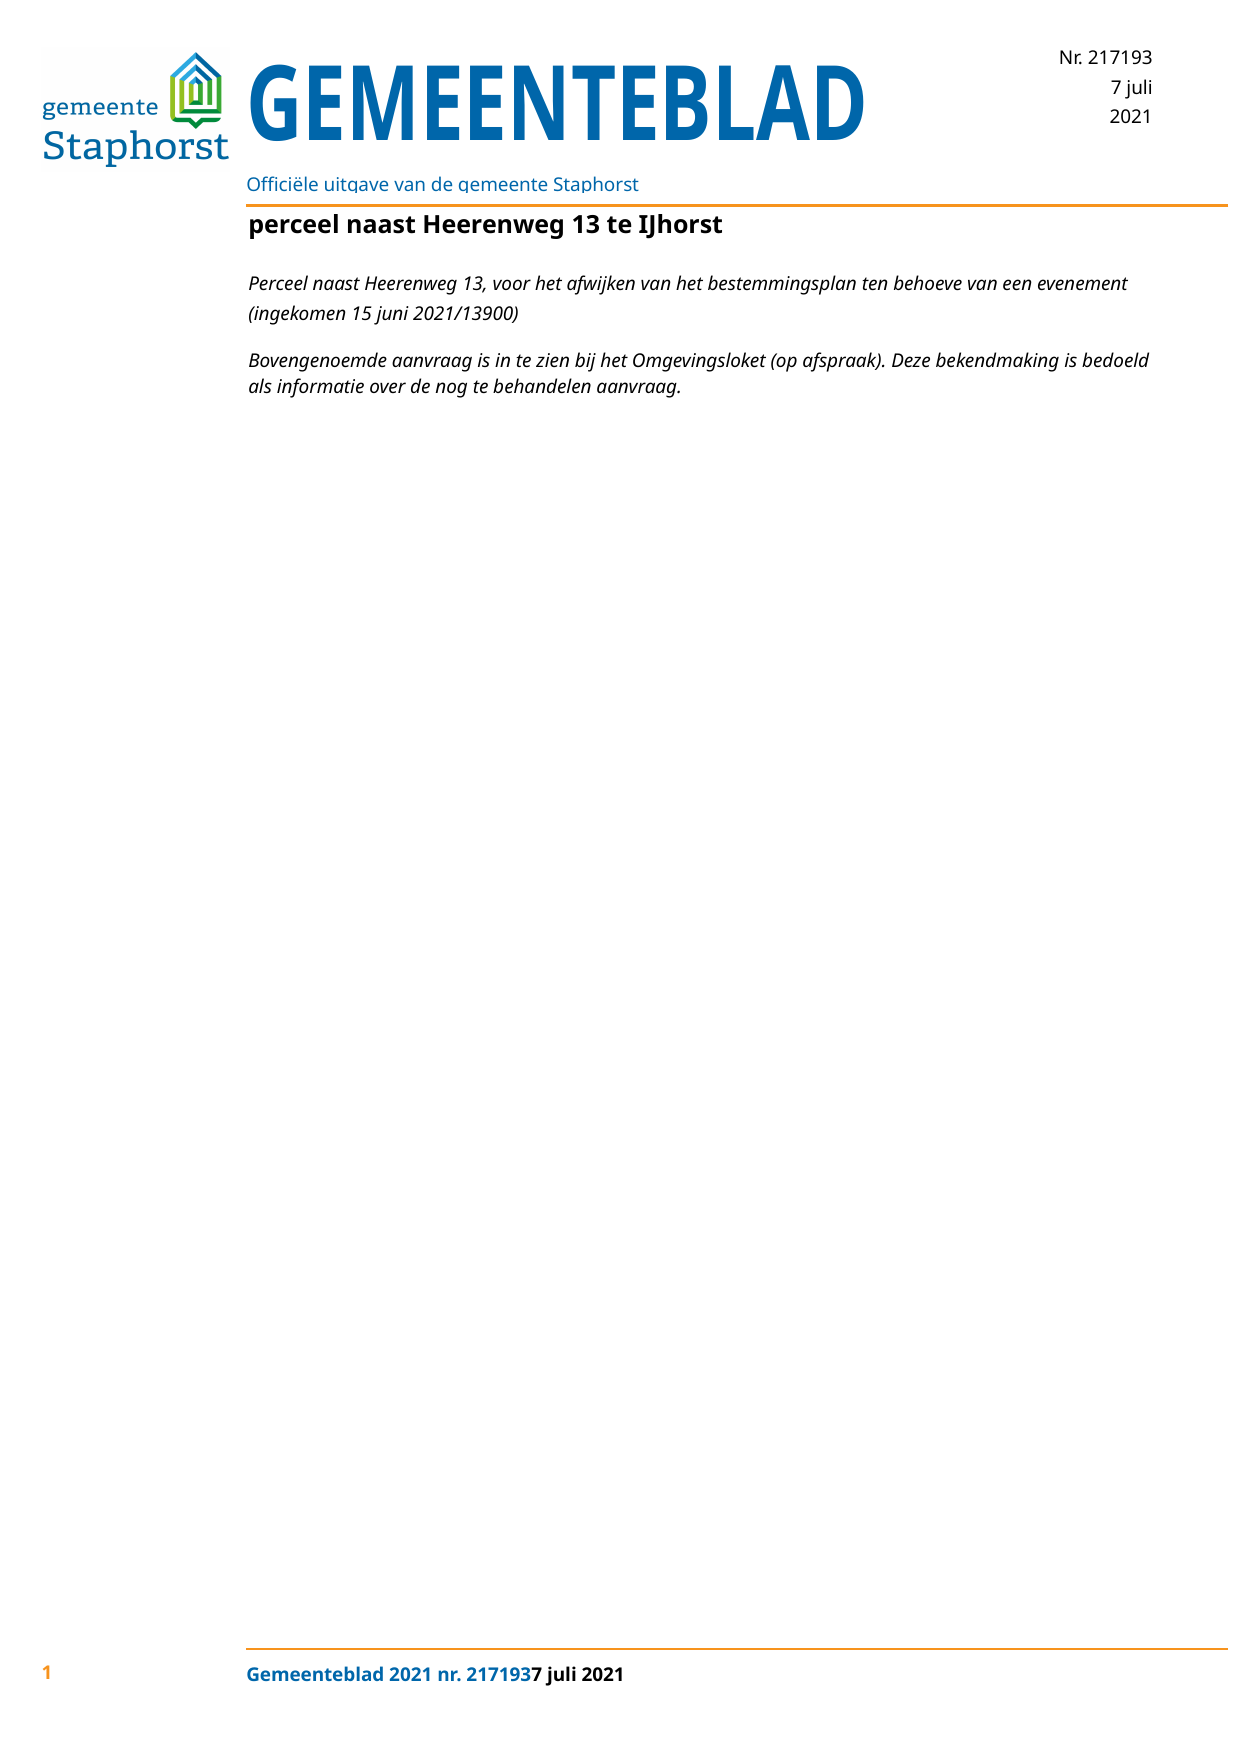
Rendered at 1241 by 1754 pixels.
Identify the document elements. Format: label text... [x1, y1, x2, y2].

text perceel naast Heerenweg 13 te IJhorst [248, 207, 1152, 241]
picture [41, 47, 231, 172]
text Perceel naast Heerenweg 13, voor het afwijken van het bestemmingsplan ten behoeve van een evenement (ingekomen 15 juni 2021/13900) [248, 270, 1152, 326]
text Bovengenoemde aanvraag is in te zien bij het Omgevingsloket (op afspraak). Deze bekendmaking is bedoeld als informatie over de nog te behandelen aanvraag. [248, 348, 1152, 399]
